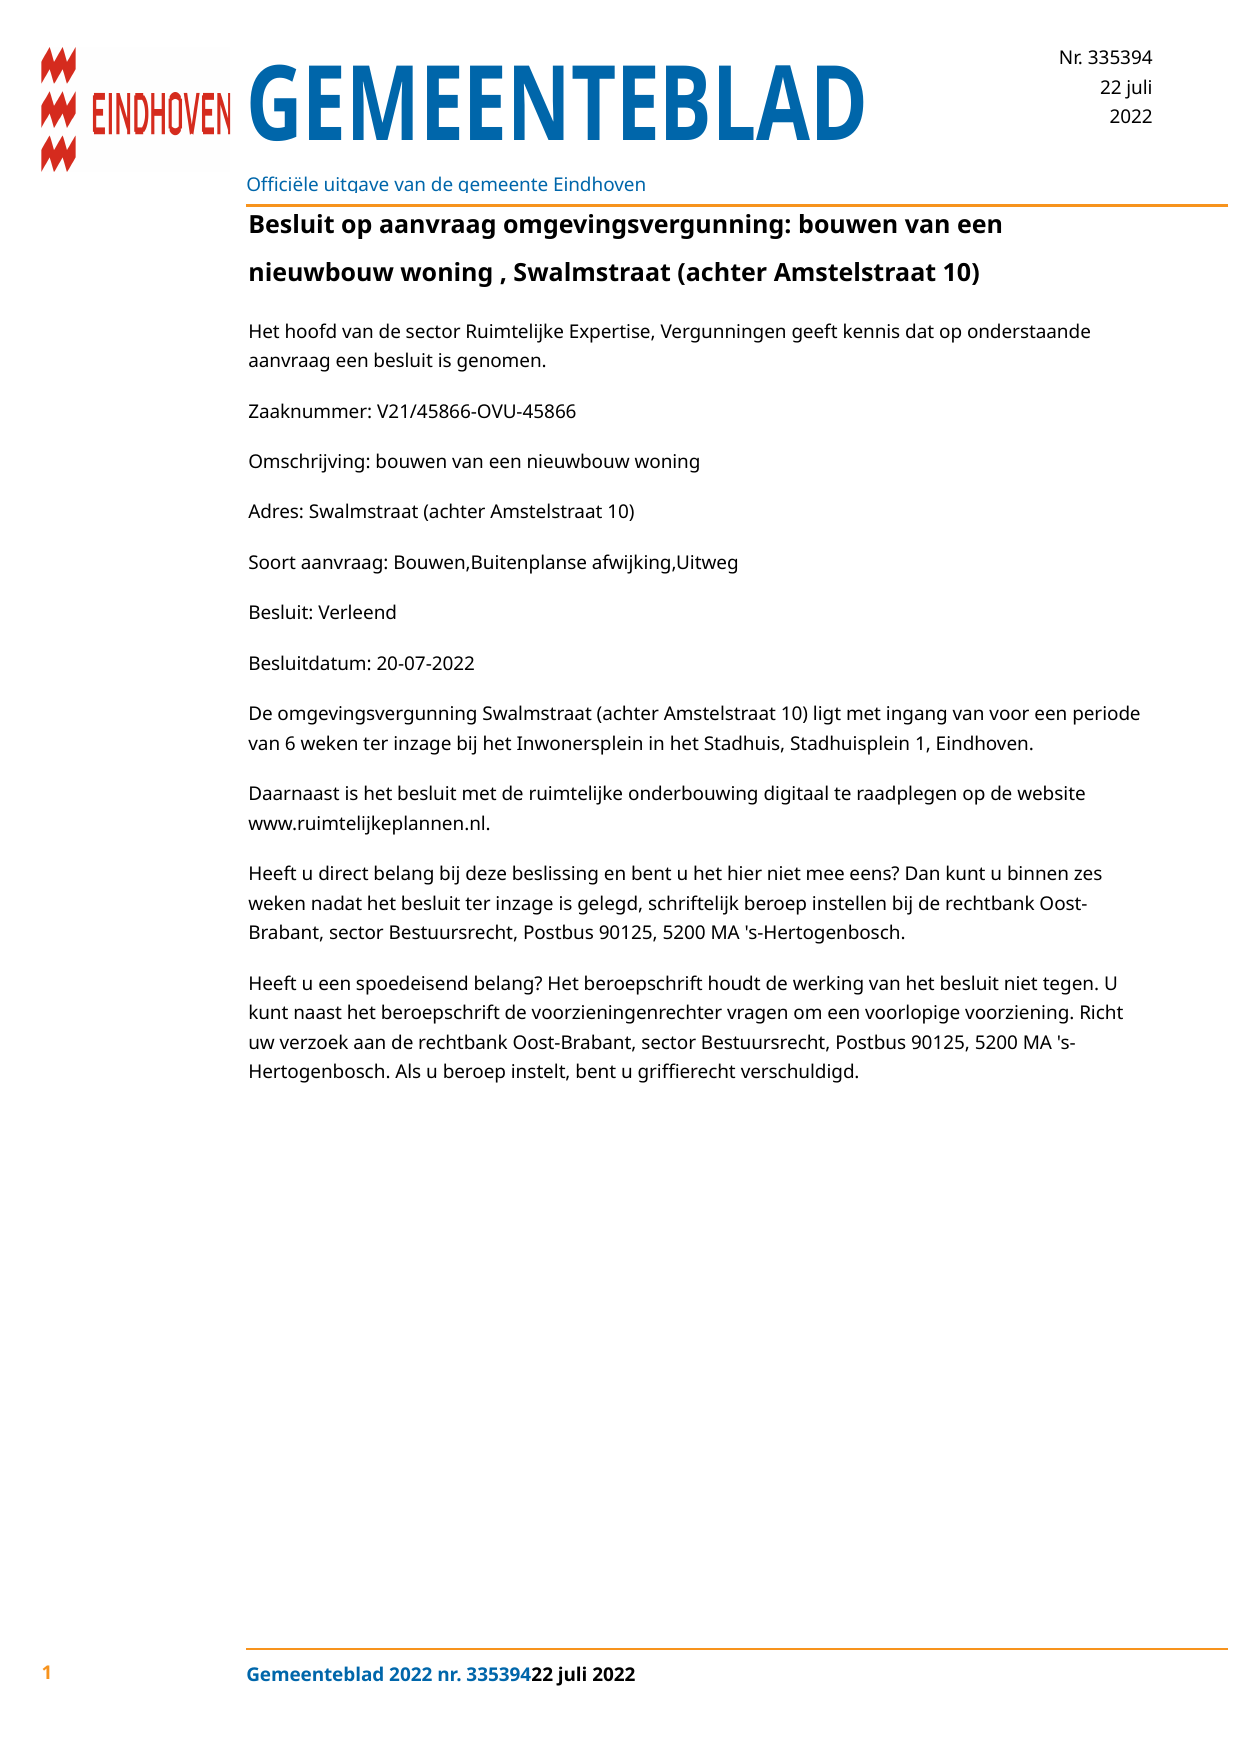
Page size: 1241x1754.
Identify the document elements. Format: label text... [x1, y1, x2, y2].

text Besluit: Verleend [248, 599, 1152, 625]
text Soort aanvraag: Bouwen,Buitenplanse afwijking,Uitweg [248, 549, 1152, 575]
text De omgevingsvergunning Swalmstraat (achter Amstelstraat 10) ligt met ingang van voor een periode van 6 weken ter inzage bij het Inwonersplein in het Stadhuis, Stadhuisplein 1, Eindhoven. [248, 700, 1152, 756]
text Heeft u direct belang bij deze beslissing en bent u het hier niet mee eens? Dan kunt u binnen zes weken nadat het besluit ter inzage is gelegd, schriftelijk beroep instellen bij de rechtbank Oost-Brabant, sector Bestuursrecht, Postbus 90125, 5200 MA 's-Hertogenbosch. [248, 860, 1152, 945]
text Zaaknummer: V21/45866-OVU-45866 [248, 398, 1152, 424]
text Omschrijving: bouwen van een nieuwbouw woning [248, 448, 1152, 474]
picture [41, 47, 231, 172]
text Besluit op aanvraag omgevingsvergunning: bouwen van een nieuwbouw woning , Swalmstraat (achter Amstelstraat 10) [248, 207, 1152, 288]
text Heeft u een spoedeisend belang? Het beroepschrift houdt de werking van het besluit niet tegen. U kunt naast het beroepschrift de voorzieningenrechter vragen om een voorlopige voorziening. Richt uw verzoek aan de rechtbank Oost-Brabant, sector Bestuursrecht, Postbus 90125, 5200 MA 's-Hertogenbosch. Als u beroep instelt, bent u griffierecht verschuldigd. [248, 970, 1152, 1084]
text Besluitdatum: 20-07-2022 [248, 650, 1152, 676]
text Daarnaast is het besluit met de ruimtelijke onderbouwing digitaal te raadplegen op de website www.ruimtelijkeplannen.nl. [248, 780, 1152, 836]
text Het hoofd van de sector Ruimtelijke Expertise, Vergunningen geeft kennis dat op onderstaande aanvraag een besluit is genomen. [248, 318, 1152, 373]
text Adres: Swalmstraat (achter Amstelstraat 10) [248, 499, 1152, 524]
